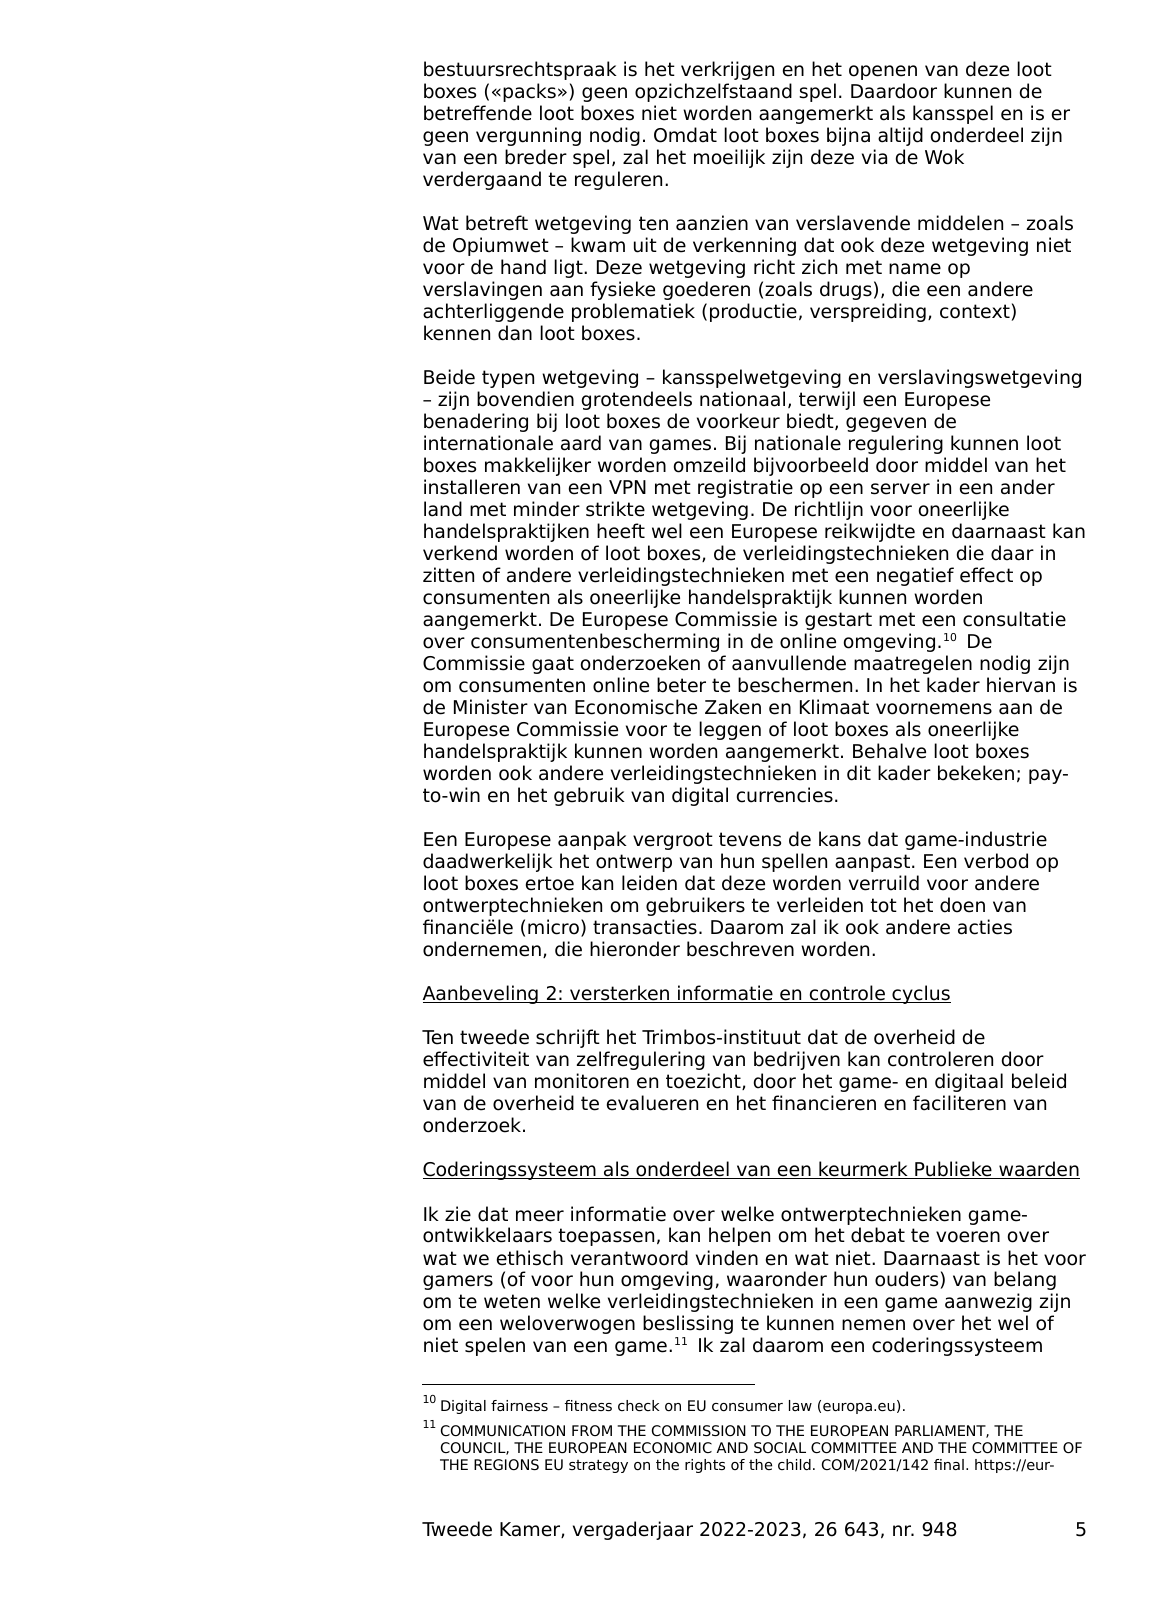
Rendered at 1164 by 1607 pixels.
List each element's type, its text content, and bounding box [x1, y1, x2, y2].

text Ten tweede schrijft het Trimbos-instituut dat de overheid de effectiviteit van zelfregulering van bedrijven kan controleren door middel van monitoren en toezicht, door het game- en digitaal beleid van de overheid te evalueren en het financieren en faciliteren van onderzoek. [422, 1027, 1087, 1137]
text bestuursrechtspraak is het verkrijgen en het openen van deze loot boxes («packs») geen opzichzelfstaand spel. Daardoor kunnen de betreffende loot boxes niet worden aangemerkt als kansspel en is er geen vergunning nodig. Omdat loot boxes bijna altijd onderdeel zijn van een breder spel, zal het moeilijk zijn deze via de Wok verdergaand te reguleren. [422, 59, 1087, 191]
text Digital fairness – fitness check on EU consumer law (europa.eu). [422, 1393, 1087, 1416]
text Wat betreft wetgeving ten aanzien van verslavende middelen – zoals de Opiumwet – kwam uit de verkenning dat ook deze wetgeving niet voor de hand ligt. Deze wetgeving richt zich met name op verslavingen aan fysieke goederen (zoals drugs), die een andere achterliggende problematiek (productie, verspreiding, context) kennen dan loot boxes. [422, 213, 1087, 345]
text Een Europese aanpak vergroot tevens de kans dat game-industrie daadwerkelijk het ontwerp van hun spellen aanpast. Een verbod op loot boxes ertoe kan leiden dat deze worden verruild voor andere ontwerptechnieken om gebruikers te verleiden tot het doen van financiële (micro) transacties. Daarom zal ik ook andere acties ondernemen, die hieronder beschreven worden. [422, 829, 1087, 961]
subtitle Coderingssysteem als onderdeel van een keurmerk Publieke waarden [422, 1159, 1087, 1181]
text Beide typen wetgeving – kansspelwetgeving en verslavingswetgeving – zijn bovendien grotendeels nationaal, terwijl een Europese benadering bij loot boxes de voorkeur biedt, gegeven de internationale aard van games. Bij nationale regulering kunnen loot boxes makkelijker worden omzeild bijvoorbeeld door middel van het installeren van een VPN met registratie op een server in een ander land met minder strikte wetgeving. De richtlijn voor oneerlijke handelspraktijken heeft wel een Europese reikwijdte en daarnaast kan verkend worden of loot boxes, de verleidingstechnieken die daar in zitten of andere verleidingstechnieken met een negatief effect op consumenten als oneerlijke handelspraktijk kunnen worden aangemerkt. De Europese Commissie is gestart met een consultatie over consumentenbescherming in de online omgeving. De Commissie gaat onderzoeken of aanvullende maatregelen nodig zijn om consumenten online beter te beschermen. In het kader hiervan is de Minister van Economische Zaken en Klimaat voornemens aan de Europese Commissie voor te leggen of loot boxes als oneerlijke handelspraktijk kunnen worden aangemerkt. Behalve loot boxes worden ook andere verleidingstechnieken in dit kader bekeken; pay-to-win en het gebruik van digital currencies. [422, 367, 1087, 807]
text COMMUNICATION FROM THE COMMISSION TO THE EUROPEAN PARLIAMENT, THE COUNCIL, THE EUROPEAN ECONOMIC AND SOCIAL COMMITTEE AND THE COMMITTEE OF THE REGIONS EU strategy on the rights of the child. COM/2021/142 final. https://eur- [422, 1418, 1087, 1474]
subtitle Aanbeveling 2: versterken informatie en controle cyclus [422, 983, 1087, 1005]
text Ik zie dat meer informatie over welke ontwerptechnieken game-ontwikkelaars toepassen, kan helpen om het debat te voeren over wat we ethisch verantwoord vinden en wat niet. Daarnaast is het voor gamers (of voor hun omgeving, waaronder hun ouders) van belang om te weten welke verleidingstechnieken in een game aanwezig zijn om een weloverwogen beslissing te kunnen nemen over het wel of niet spelen van een game. Ik zal daarom een coderingssysteem [422, 1203, 1087, 1357]
